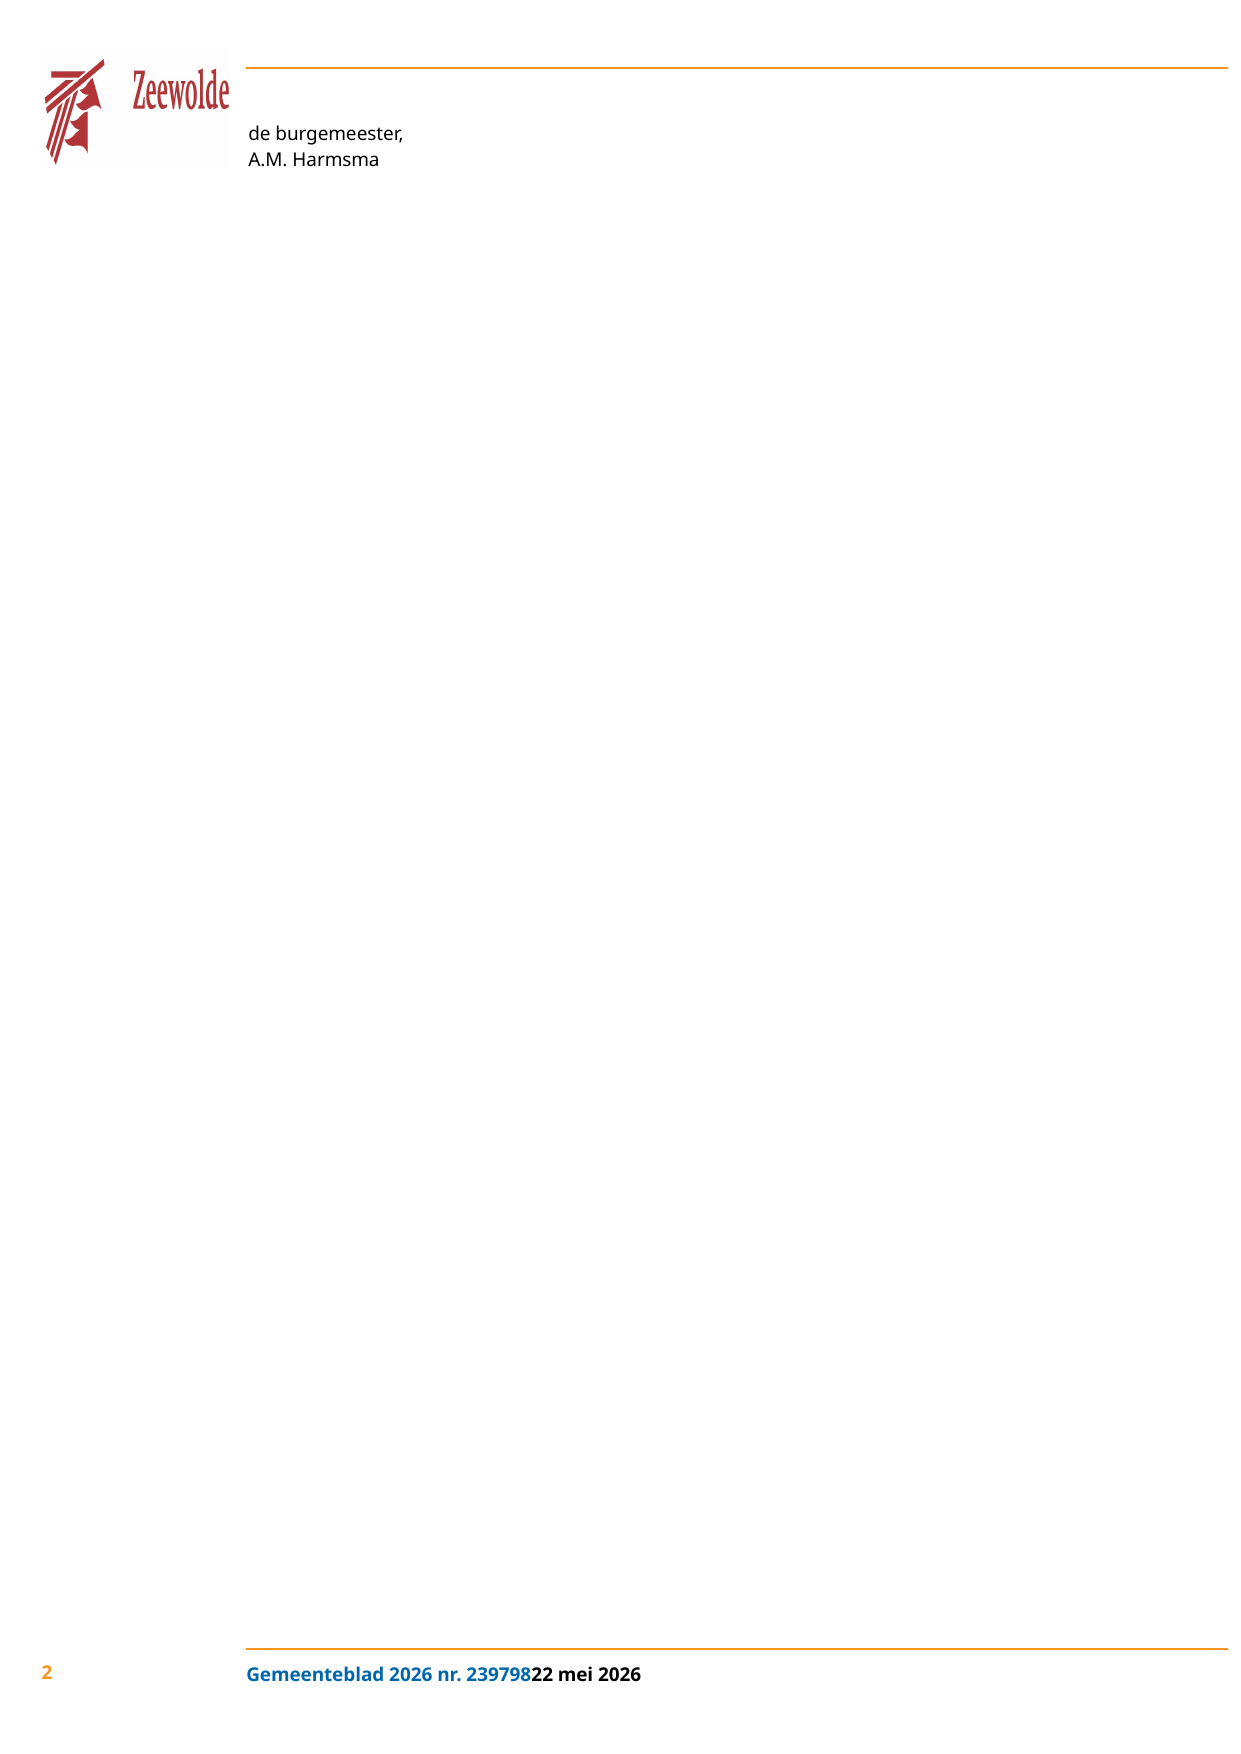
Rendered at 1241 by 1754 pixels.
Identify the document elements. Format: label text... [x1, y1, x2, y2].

picture [41, 47, 231, 172]
text de burgemeester, [248, 121, 1152, 146]
text A.M. Harmsma [248, 146, 1152, 172]
